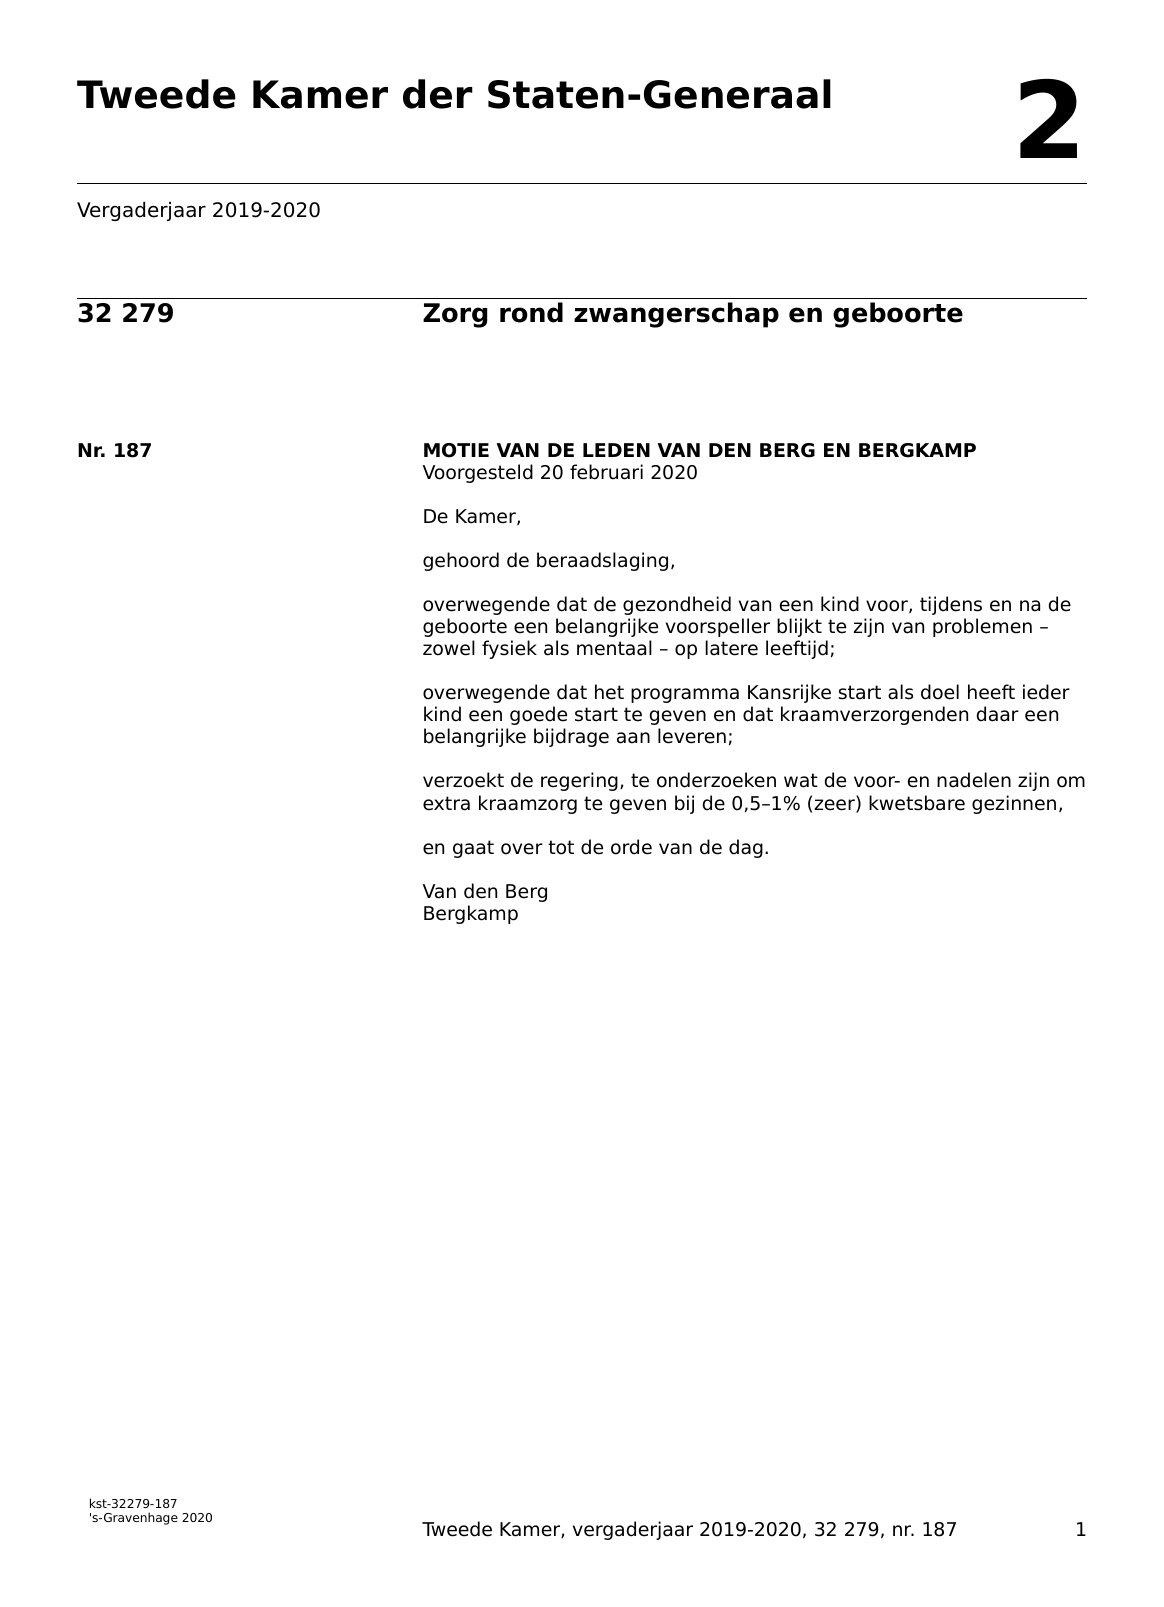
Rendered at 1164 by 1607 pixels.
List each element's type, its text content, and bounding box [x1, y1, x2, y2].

text gehoord de beraadslaging, [422, 550, 1087, 572]
text kst-32279-187 [88, 1497, 323, 1511]
text 's-Gravenhage 2020 [88, 1511, 323, 1525]
text overwegende dat de gezondheid van een kind voor, tijdens en na de geboorte een belangrijke voorspeller blijkt te zijn van problemen – zowel fysiek als mentaal – op latere leeftijd; [422, 594, 1087, 660]
text verzoekt de regering, te onderzoeken wat de voor- en nadelen zijn om extra kraamzorg te geven bij de 0,5–1% (zeer) kwetsbare gezinnen, [422, 770, 1087, 814]
table_header Tweede Kamer der Staten-Generaal [77, 59, 886, 183]
text Bergkamp [422, 903, 1087, 925]
text overwegende dat het programma Kansrijke start als doel heeft ieder kind een goede start te geven en dat kraamverzorgenden daar een belangrijke bijdrage aan leveren; [422, 682, 1087, 748]
subtitle 32 279 Zorg rond zwangerschap en geboorte [77, 299, 1087, 329]
table_header 2 [886, 59, 1087, 183]
table_cell Vergaderjaar 2019-2020 [77, 184, 1087, 298]
text Voorgesteld 20 februari 2020 [422, 462, 1087, 484]
text en gaat over tot de orde van de dag. [422, 837, 1087, 858]
text Van den Berg [422, 881, 1087, 903]
text De Kamer, [422, 506, 1087, 528]
subtitle Nr. 187 MOTIE VAN DE LEDEN VAN DEN BERG EN BERGKAMP [77, 440, 1087, 462]
